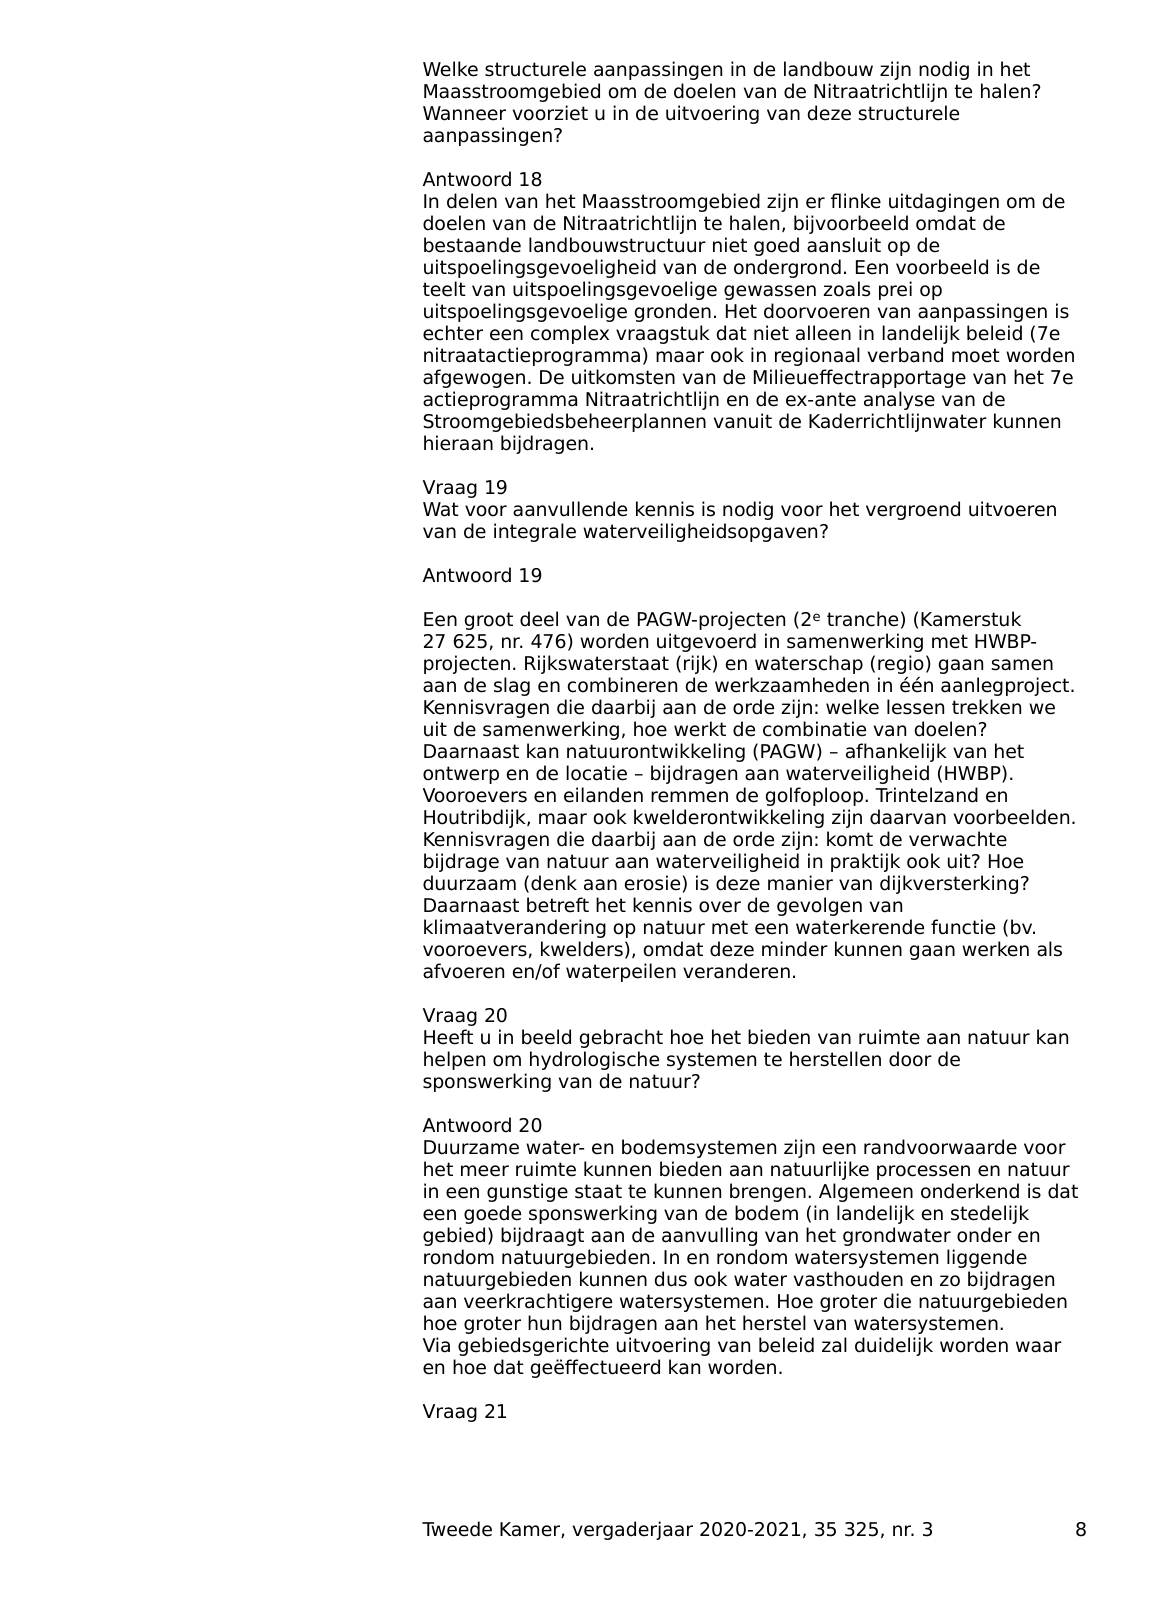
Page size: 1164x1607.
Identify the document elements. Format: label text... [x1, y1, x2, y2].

text Wat voor aanvullende kennis is nodig voor het vergroend uitvoeren van de integrale waterveiligheidsopgaven? [422, 499, 1087, 543]
text Een groot deel van de PAGW-projecten (2e tranche) (Kamerstuk 27 625, nr. 476) worden uitgevoerd in samenwerking met HWBP-projecten. Rijkswaterstaat (rijk) en waterschap (regio) gaan samen aan de slag en combineren de werkzaamheden in één aanlegproject. Kennisvragen die daarbij aan de orde zijn: welke lessen trekken we uit de samenwerking, hoe werkt de combinatie van doelen? Daarnaast kan natuurontwikkeling (PAGW) – afhankelijk van het ontwerp en de locatie – bijdragen aan waterveiligheid (HWBP). Vooroevers en eilanden remmen de golfoploop. Trintelzand en Houtribdijk, maar ook kwelderontwikkeling zijn daarvan voorbeelden. Kennisvragen die daarbij aan de orde zijn: komt de verwachte bijdrage van natuur aan waterveiligheid in praktijk ook uit? Hoe duurzaam (denk aan erosie) is deze manier van dijkversterking? Daarnaast betreft het kennis over de gevolgen van klimaatverandering op natuur met een waterkerende functie (bv. vooroevers, kwelders), omdat deze minder kunnen gaan werken als afvoeren en/of waterpeilen veranderen. [422, 609, 1087, 983]
text Heeft u in beeld gebracht hoe het bieden van ruimte aan natuur kan helpen om hydrologische systemen te herstellen door de sponswerking van de natuur? [422, 1027, 1087, 1093]
text Vraag 19 [422, 477, 1087, 499]
text Duurzame water- en bodemsystemen zijn een randvoorwaarde voor het meer ruimte kunnen bieden aan natuurlijke processen en natuur in een gunstige staat te kunnen brengen. Algemeen onderkend is dat een goede sponswerking van de bodem (in landelijk en stedelijk gebied) bijdraagt aan de aanvulling van het grondwater onder en rondom natuurgebieden. In en rondom watersystemen liggende natuurgebieden kunnen dus ook water vasthouden en zo bijdragen aan veerkrachtigere watersystemen. Hoe groter die natuurgebieden hoe groter hun bijdragen aan het herstel van watersystemen. [422, 1137, 1087, 1335]
text Antwoord 18 [422, 169, 1087, 191]
text Antwoord 20 [422, 1115, 1087, 1137]
text In delen van het Maasstroomgebied zijn er flinke uitdagingen om de doelen van de Nitraatrichtlijn te halen, bijvoorbeeld omdat de bestaande landbouwstructuur niet goed aansluit op de uitspoelingsgevoeligheid van de ondergrond. Een voorbeeld is de teelt van uitspoelingsgevoelige gewassen zoals prei op uitspoelingsgevoelige gronden. Het doorvoeren van aanpassingen is echter een complex vraagstuk dat niet alleen in landelijk beleid (7e nitraatactieprogramma) maar ook in regionaal verband moet worden afgewogen. De uitkomsten van de Milieueffectrapportage van het 7e actieprogramma Nitraatrichtlijn en de ex-ante analyse van de Stroomgebiedsbeheerplannen vanuit de Kaderrichtlijnwater kunnen hieraan bijdragen. [422, 191, 1087, 455]
text Vraag 20 [422, 1005, 1087, 1027]
text Vraag 21 [422, 1401, 1087, 1423]
text Welke structurele aanpassingen in de landbouw zijn nodig in het Maasstroomgebied om de doelen van de Nitraatrichtlijn te halen? Wanneer voorziet u in de uitvoering van deze structurele aanpassingen? [422, 59, 1087, 147]
text Antwoord 19 [422, 565, 1087, 587]
text Via gebiedsgerichte uitvoering van beleid zal duidelijk worden waar en hoe dat geëffectueerd kan worden. [422, 1335, 1087, 1379]
